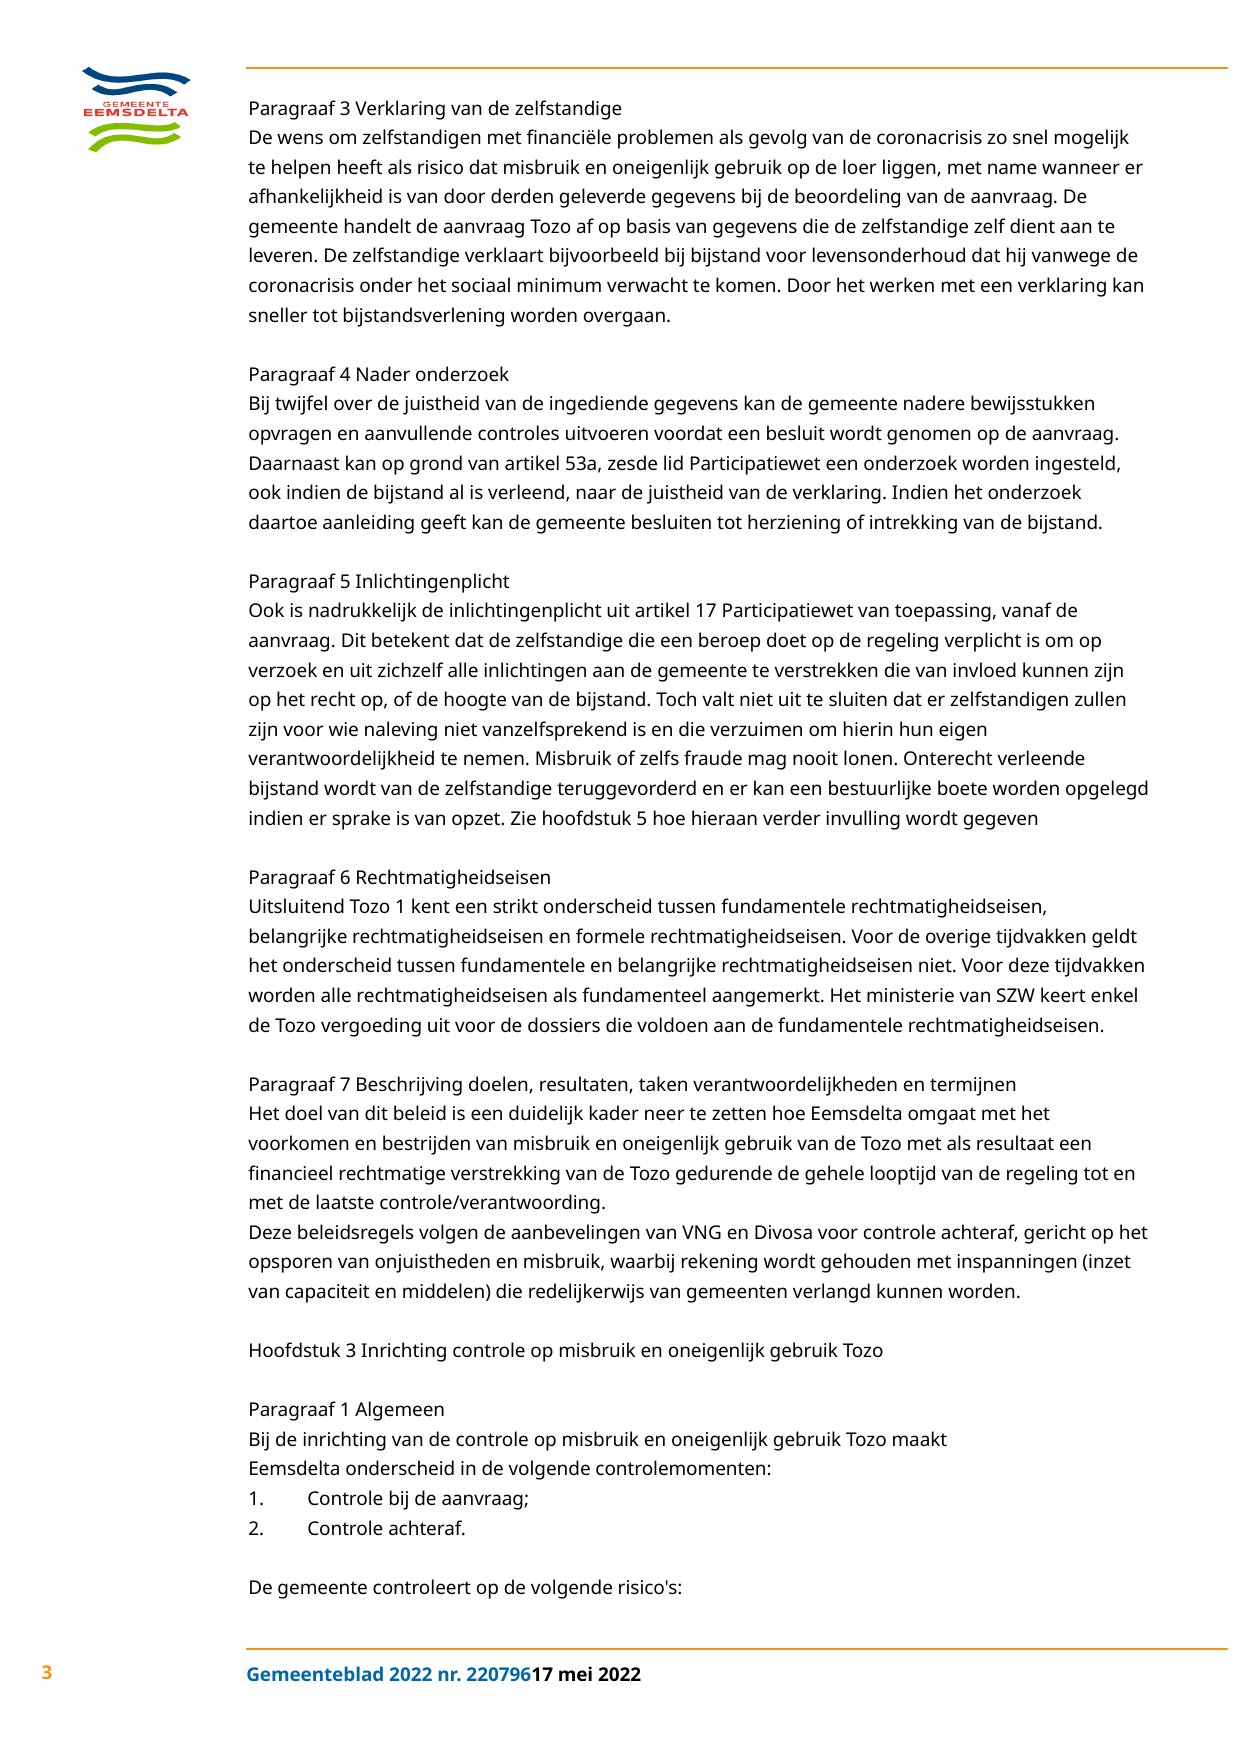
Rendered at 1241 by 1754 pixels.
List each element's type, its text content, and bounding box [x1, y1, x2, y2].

text Paragraaf 4 Nader onderzoek [248, 361, 1152, 387]
text De wens om zelfstandigen met financiële problemen als gevolg van de coronacrisis zo snel mogelijk te helpen heeft als risico dat misbruik en oneigenlijk gebruik op de loer liggen, met name wanneer er afhankelijkheid is van door derden geleverde gegevens bij de beoordeling van de aanvraag. De gemeente handelt de aanvraag Tozo af op basis van gegevens die de zelfstandige zelf dient aan te leveren. De zelfstandige verklaart bijvoorbeeld bij bijstand voor levensonderhoud dat hij vanwege de coronacrisis onder het sociaal minimum verwacht te komen. Door het werken met een verklaring kan sneller tot bijstandsverlening worden overgaan. [248, 124, 1152, 328]
text Paragraaf 1 Algemeen [248, 1396, 1152, 1422]
text Paragraaf 6 Rechtmatigheidseisen [248, 864, 1152, 890]
list Controle achteraf. [248, 1515, 1152, 1541]
text Het doel van dit beleid is een duidelijk kader neer te zetten hoe Eemsdelta omgaat met het voorkomen en bestrijden van misbruik en oneigenlijk gebruik van de Tozo met als resultaat een financieel rechtmatige verstrekking van de Tozo gedurende de gehele looptijd van de regeling tot en met de laatste controle/verantwoording. [248, 1101, 1152, 1215]
text Bij de inrichting van de controle op misbruik en oneigenlijk gebruik Tozo maakt [248, 1426, 1152, 1452]
list Controle bij de aanvraag; [248, 1485, 1152, 1511]
text Hoofdstuk 3 Inrichting controle op misbruik en oneigenlijk gebruik Tozo [248, 1337, 1152, 1363]
text Paragraaf 5 Inlichtingenplicht [248, 568, 1152, 594]
picture [41, 47, 231, 172]
text Ook is nadrukkelijk de inlichtingenplicht uit artikel 17 Participatiewet van toepassing, vanaf de aanvraag. Dit betekent dat de zelfstandige die een beroep doet op de regeling verplicht is om op verzoek en uit zichzelf alle inlichtingen aan de gemeente te verstrekken die van invloed kunnen zijn op het recht op, of de hoogte van de bijstand. Toch valt niet uit te sluiten dat er zelfstandigen zullen zijn voor wie naleving niet vanzelfsprekend is en die verzuimen om hierin hun eigen verantwoordelijkheid te nemen. Misbruik of zelfs fraude mag nooit lonen. Onterecht verleende bijstand wordt van de zelfstandige teruggevorderd en er kan een bestuurlijke boete worden opgelegd indien er sprake is van opzet. Zie hoofdstuk 5 hoe hieraan verder invulling wordt gegeven [248, 598, 1152, 831]
text Deze beleidsregels volgen de aanbevelingen van VNG en Divosa voor controle achteraf, gericht op het opsporen van onjuistheden en misbruik, waarbij rekening wordt gehouden met inspanningen (inzet van capaciteit en middelen) die redelijkerwijs van gemeenten verlangd kunnen worden. [248, 1219, 1152, 1304]
text De gemeente controleert op de volgende risico's: [248, 1574, 1152, 1600]
text Uitsluitend Tozo 1 kent een strikt onderscheid tussen fundamentele rechtmatigheidseisen, belangrijke rechtmatigheidseisen en formele rechtmatigheidseisen. Voor de overige tijdvakken geldt het onderscheid tussen fundamentele en belangrijke rechtmatigheidseisen niet. Voor deze tijdvakken worden alle rechtmatigheidseisen als fundamenteel aangemerkt. Het ministerie van SZW keert enkel de Tozo vergoeding uit voor de dossiers die voldoen aan de fundamentele rechtmatigheidseisen. [248, 893, 1152, 1038]
text Bij twijfel over de juistheid van de ingediende gegevens kan de gemeente nadere bewijsstukken opvragen en aanvullende controles uitvoeren voordat een besluit wordt genomen op de aanvraag. Daarnaast kan op grond van artikel 53a, zesde lid Participatiewet een onderzoek worden ingesteld, ook indien de bijstand al is verleend, naar de juistheid van de verklaring. Indien het onderzoek daartoe aanleiding geeft kan de gemeente besluiten tot herziening of intrekking van de bijstand. [248, 391, 1152, 535]
text Paragraaf 3 Verklaring van de zelfstandige [248, 95, 1152, 121]
text Eemsdelta onderscheid in de volgende controlemomenten: [248, 1456, 1152, 1481]
text Paragraaf 7 Beschrijving doelen, resultaten, taken verantwoordelijkheden en termijnen [248, 1071, 1152, 1097]
